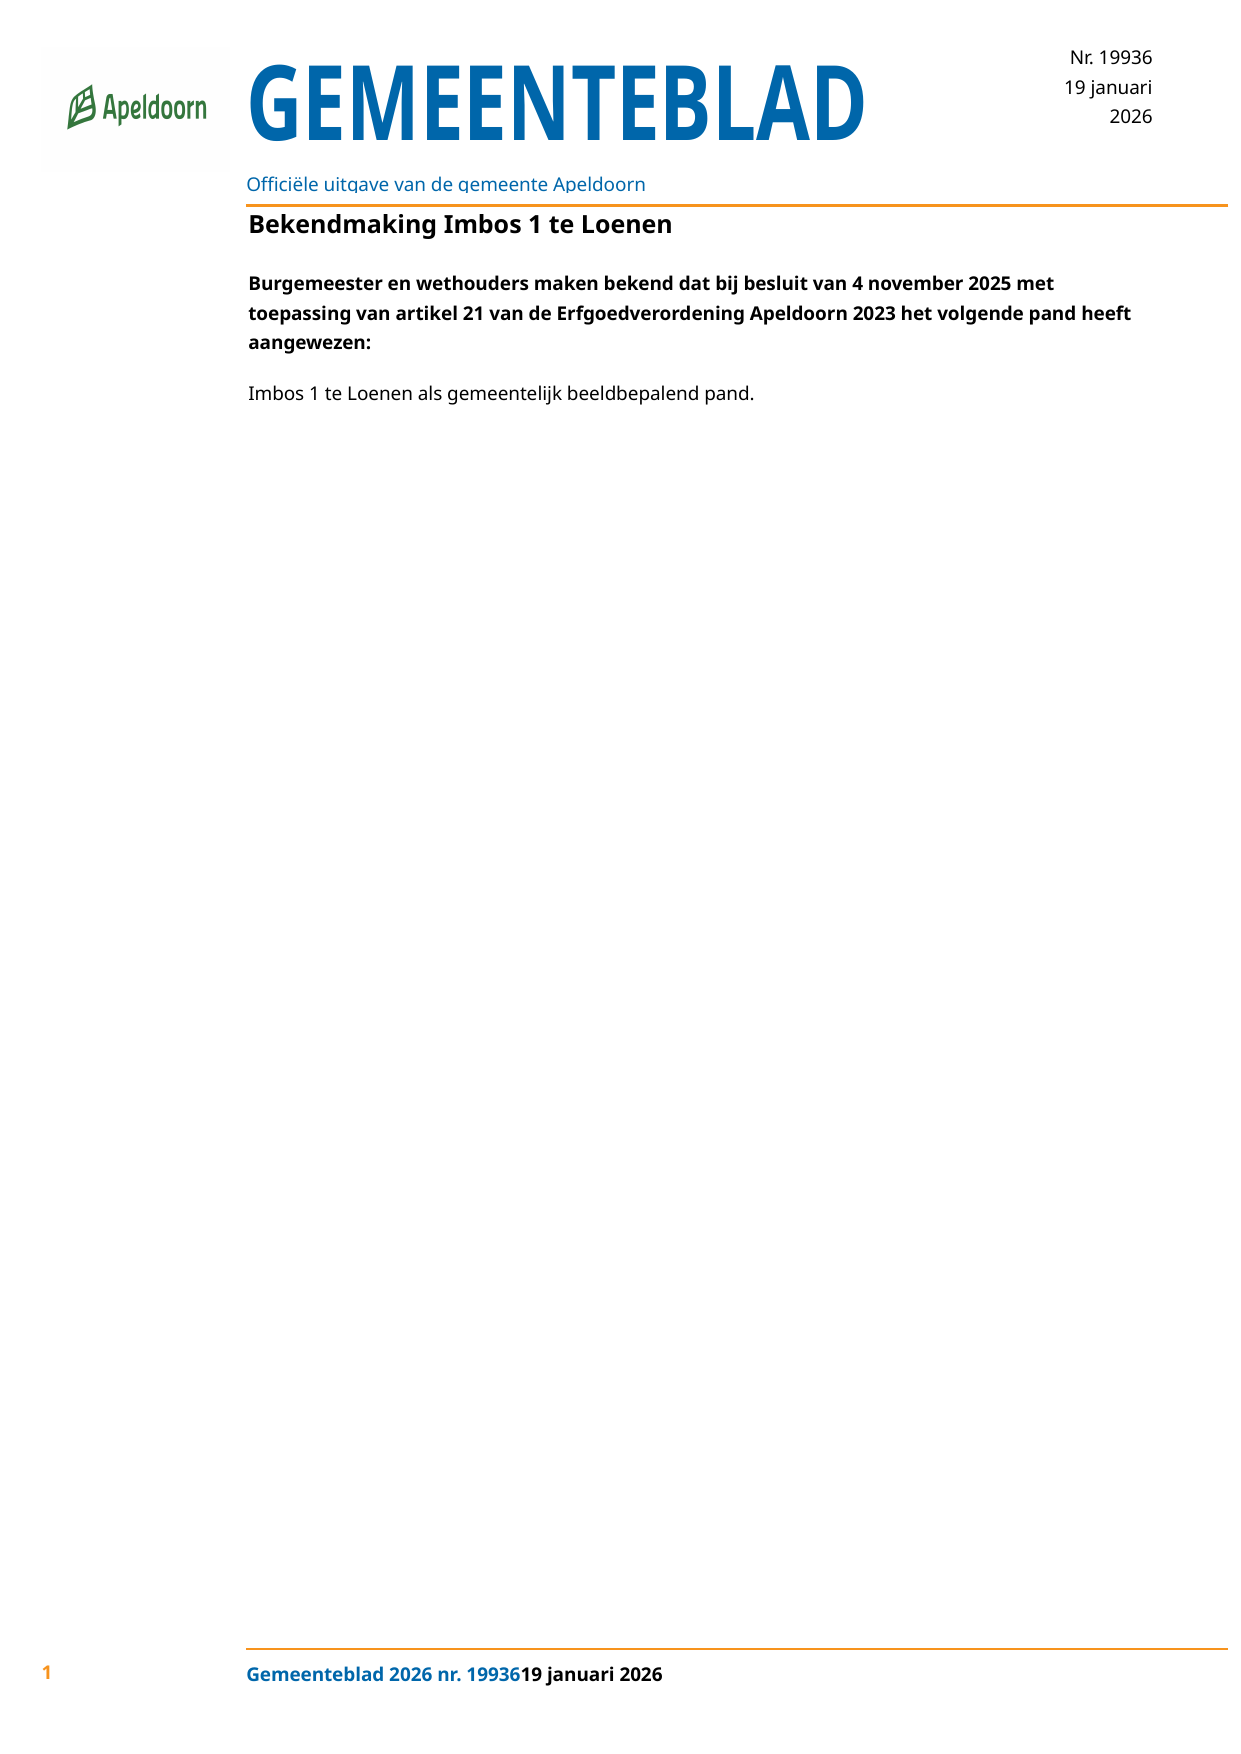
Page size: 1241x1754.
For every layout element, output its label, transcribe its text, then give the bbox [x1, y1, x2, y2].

text Burgemeester en wethouders maken bekend dat bij besluit van 4 november 2025 met toepassing van artikel 21 van de Erfgoedverordening Apeldoorn 2023 het volgende pand heeft aangewezen: [248, 270, 1152, 355]
text Bekendmaking Imbos 1 te Loenen [248, 207, 1152, 241]
text Imbos 1 te Loenen als gemeentelijk beeldbepalend pand. [248, 380, 1152, 406]
picture [41, 47, 231, 172]
